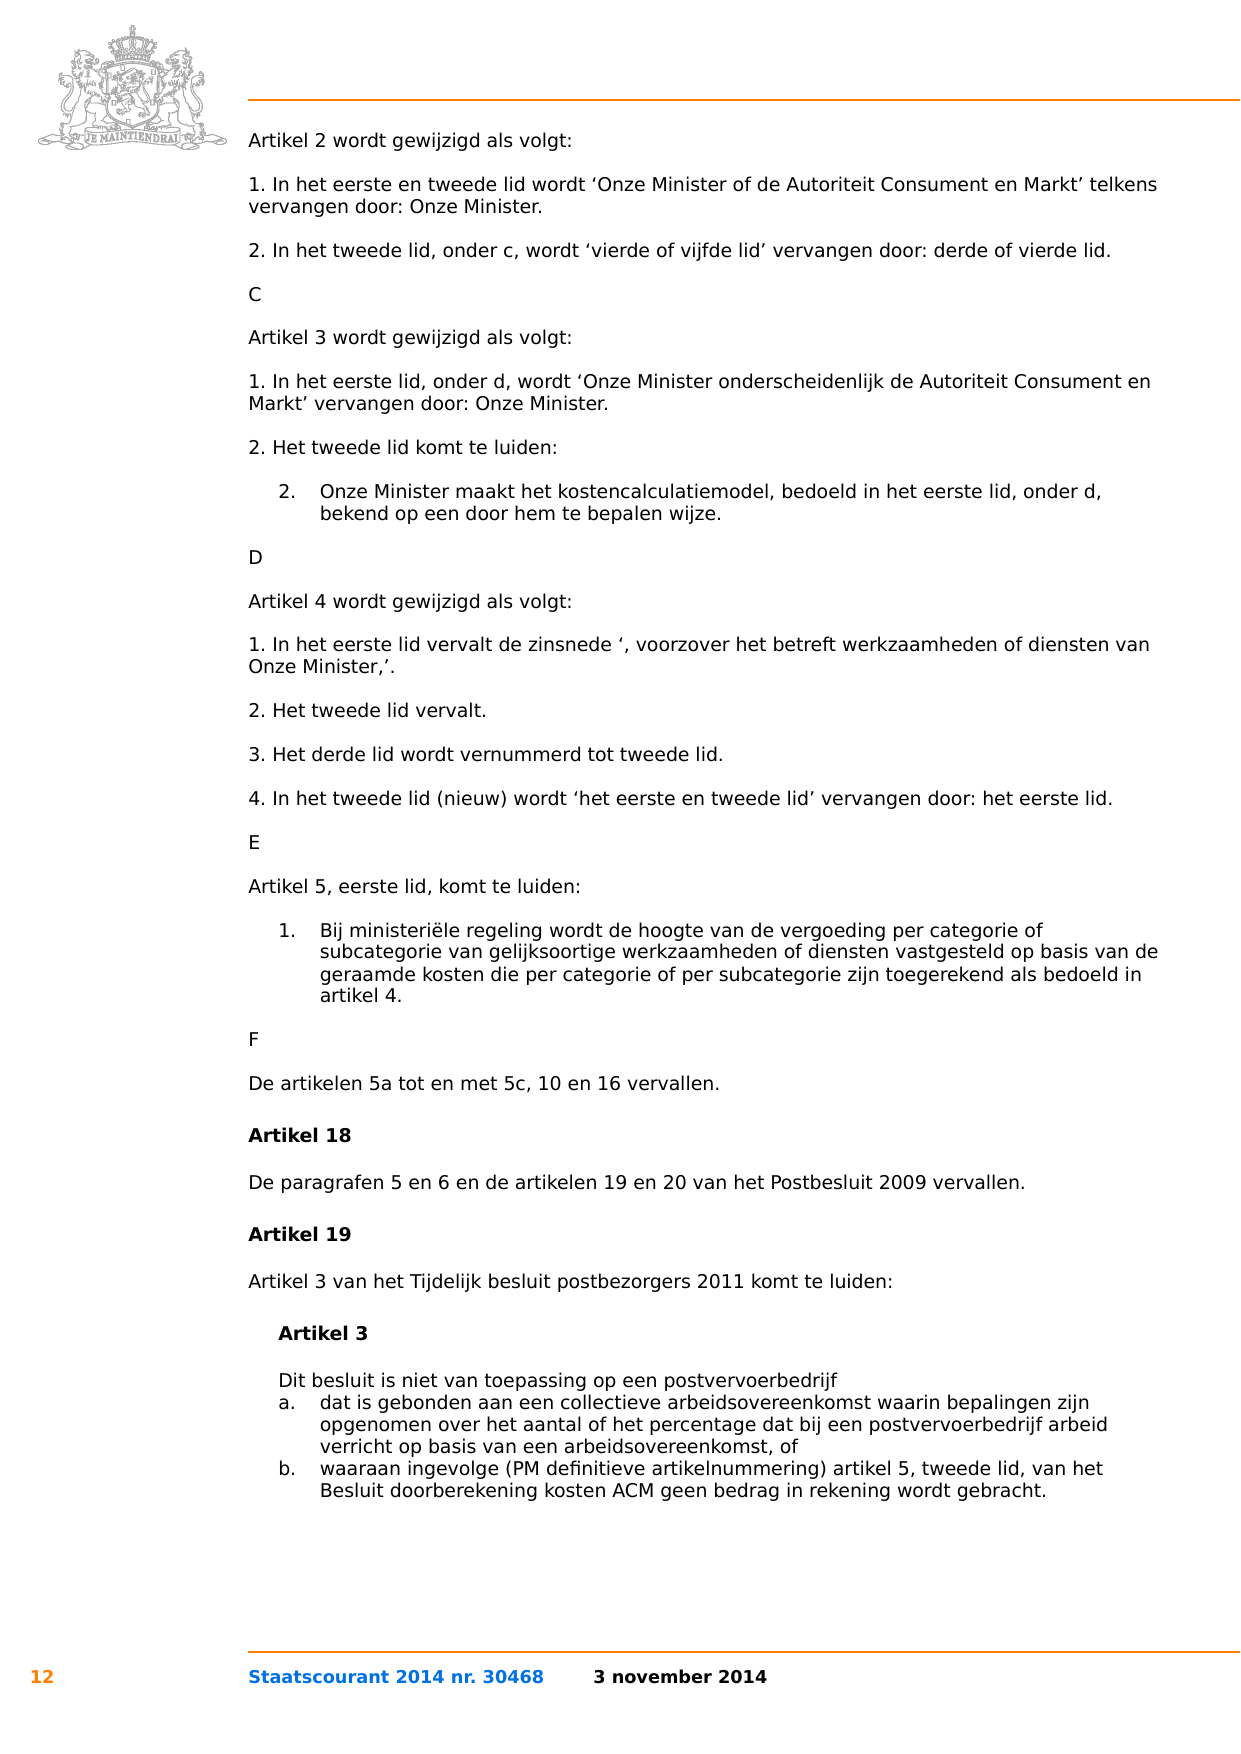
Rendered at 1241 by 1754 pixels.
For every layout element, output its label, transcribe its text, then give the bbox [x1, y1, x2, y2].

text 4. In het tweede lid (nieuw) wordt ‘het eerste en tweede lid’ vervangen door: het eerste lid. [248, 788, 1163, 810]
text Artikel 3 wordt gewijzigd als volgt: [248, 327, 1163, 349]
text C [248, 283, 1163, 305]
text F [248, 1029, 1163, 1051]
text Dit besluit is niet van toepassing op een postvervoerbedrijf [278, 1370, 1163, 1392]
text 2. Het tweede lid vervalt. [248, 700, 1163, 722]
text De paragrafen 5 en 6 en de artikelen 19 en 20 van het Postbesluit 2009 vervallen. [248, 1172, 1163, 1194]
text 1. In het eerste lid vervalt de zinsnede ‘, voorzover het betreft werkzaamheden of diensten van Onze Minister,’. [248, 634, 1163, 678]
subtitle Artikel 3 [278, 1323, 1163, 1345]
text 2. In het tweede lid, onder c, wordt ‘vierde of vijfde lid’ vervangen door: derde of vierde lid. [248, 239, 1163, 262]
text Artikel 4 wordt gewijzigd als volgt: [248, 591, 1163, 612]
text Artikel 5, eerste lid, komt te luiden: [248, 876, 1163, 898]
text a. dat is gebonden aan een collectieve arbeidsovereenkomst waarin bepalingen zijn opgenomen over het aantal of het percentage dat bij een postvervoerbedrijf arbeid verricht op basis van een arbeidsovereenkomst, of [278, 1392, 1163, 1458]
text Artikel 3 van het Tijdelijk besluit postbezorgers 2011 komt te luiden: [248, 1271, 1163, 1293]
text 1. Bij ministeriële regeling wordt de hoogte van de vergoeding per categorie of subcategorie van gelijksoortige werkzaamheden of diensten vastgesteld op basis van de geraamde kosten die per categorie of per subcategorie zijn toegerekend als bedoeld in artikel 4. [278, 919, 1163, 1007]
text b. waaraan ingevolge (PM definitieve artikelnummering) artikel 5, tweede lid, van het Besluit doorberekening kosten ACM geen bedrag in rekening wordt gebracht. [278, 1458, 1163, 1502]
picture [38, 25, 227, 150]
text E [248, 832, 1163, 854]
subtitle Artikel 18 [248, 1125, 1163, 1147]
text 2. Onze Minister maakt het kostencalculatiemodel, bedoeld in het eerste lid, onder d, bekend op een door hem te bepalen wijze. [278, 481, 1163, 525]
subtitle Artikel 19 [248, 1224, 1163, 1246]
text 1. In het eerste lid, onder d, wordt ‘Onze Minister onderscheidenlijk de Autoriteit Consument en Markt’ vervangen door: Onze Minister. [248, 371, 1163, 415]
text De artikelen 5a tot en met 5c, 10 en 16 vervallen. [248, 1073, 1163, 1095]
text D [248, 547, 1163, 569]
text 3. Het derde lid wordt vernummerd tot tweede lid. [248, 744, 1163, 766]
text 2. Het tweede lid komt te luiden: [248, 437, 1163, 459]
text Artikel 2 wordt gewijzigd als volgt: [248, 130, 1163, 152]
text 1. In het eerste en tweede lid wordt ‘Onze Minister of de Autoriteit Consument en Markt’ telkens vervangen door: Onze Minister. [248, 174, 1163, 218]
